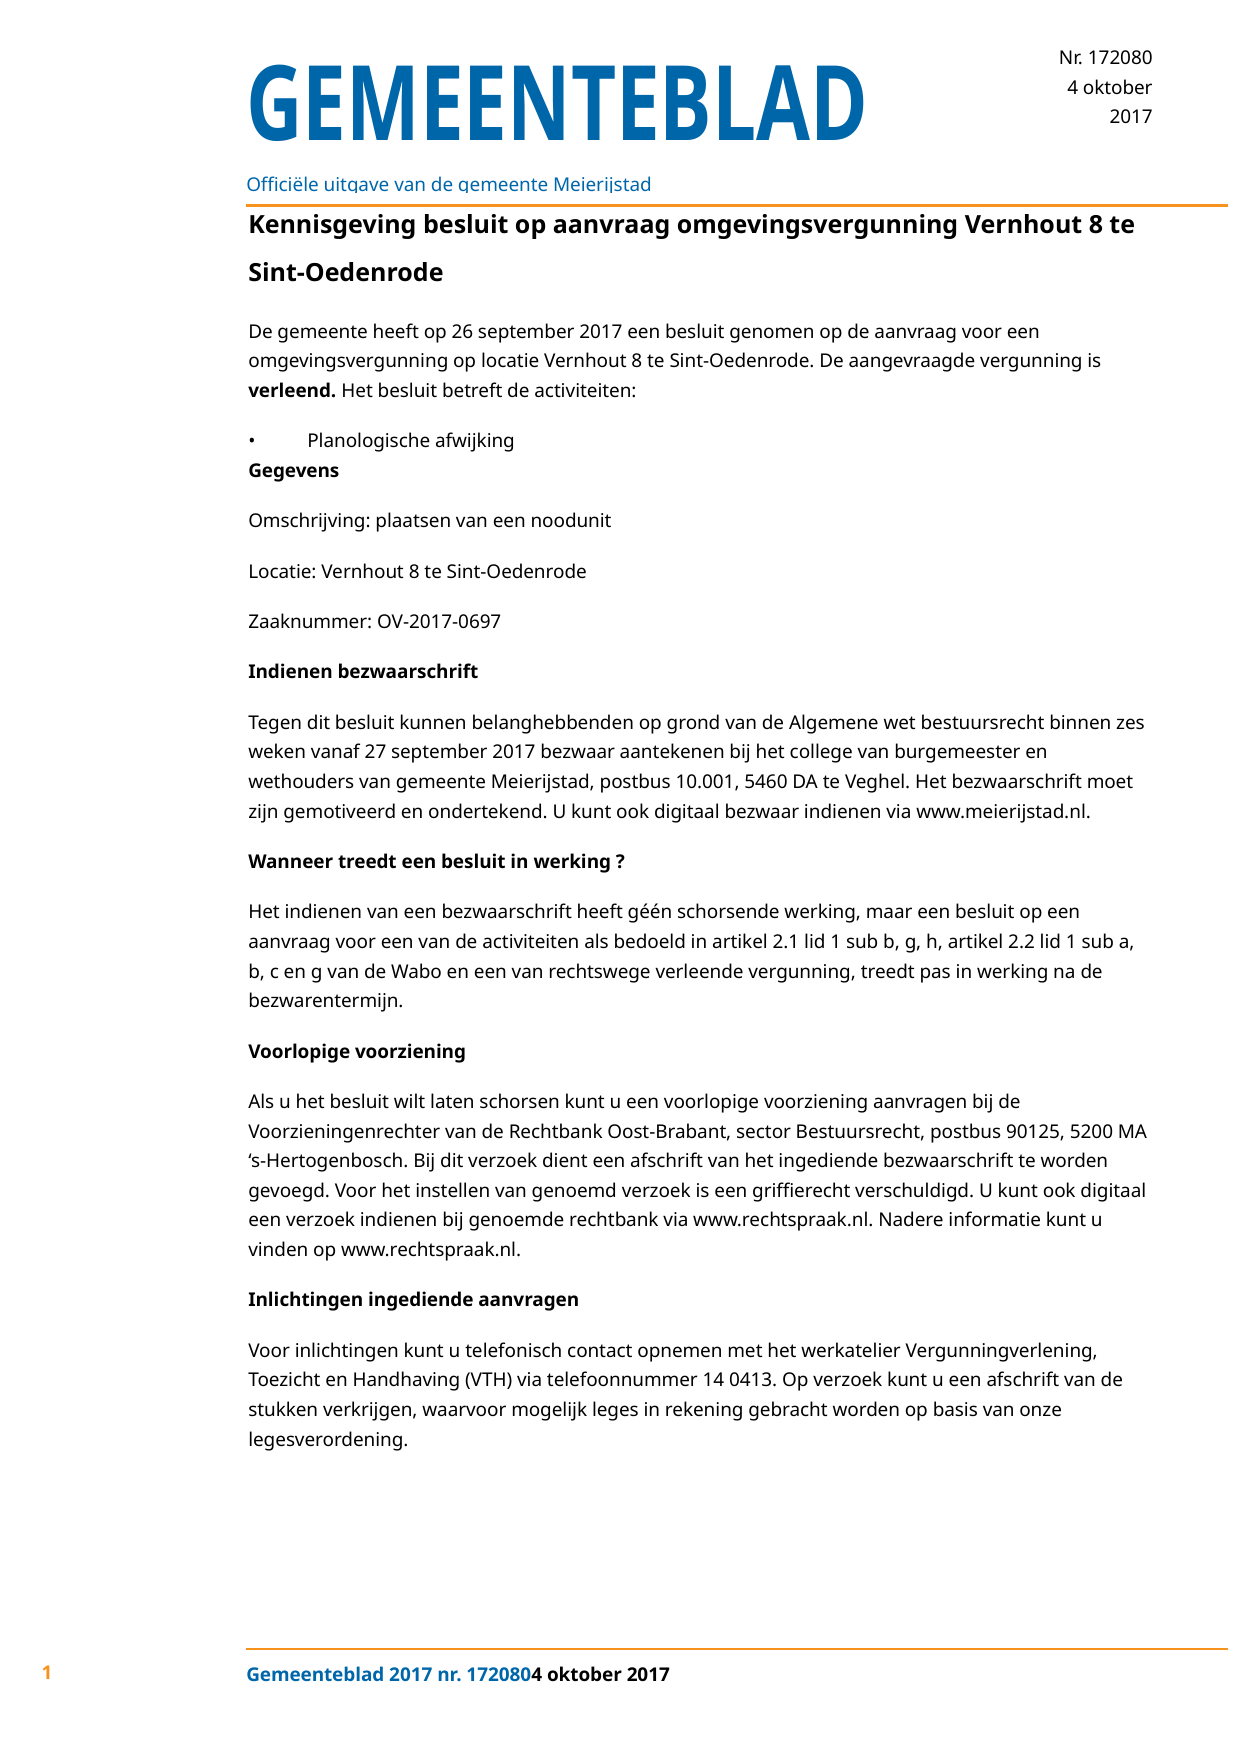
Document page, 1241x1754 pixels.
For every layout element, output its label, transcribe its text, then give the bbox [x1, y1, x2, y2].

list Planologische afwijking [248, 427, 1152, 453]
text Tegen dit besluit kunnen belanghebbenden op grond van de Algemene wet bestuursrecht binnen zes weken vanaf 27 september 2017 bezwaar aantekenen bij het college van burgemeester en wethouders van gemeente Meierijstad, postbus 10.001, 5460 DA te Veghel. Het bezwaarschrift moet zijn gemotiveerd en ondertekend. U kunt ook digitaal bezwaar indienen via www.meierijstad.nl. [248, 709, 1152, 824]
text Indienen bezwaarschrift [248, 659, 1152, 684]
text Omschrijving: plaatsen van een noodunit [248, 507, 1152, 533]
text Zaaknummer: OV-2017-0697 [248, 608, 1152, 634]
text Kennisgeving besluit op aanvraag omgevingsvergunning Vernhout 8 te Sint-Oedenrode [248, 207, 1152, 288]
text Locatie: Vernhout 8 te Sint-Oedenrode [248, 558, 1152, 584]
text Het indienen van een bezwaarschrift heeft géén schorsende werking, maar een besluit op een aanvraag voor een van de activiteiten als bedoeld in artikel 2.1 lid 1 sub b, g, h, artikel 2.2 lid 1 sub a, b, c en g van de Wabo en een van rechtswege verleende vergunning, treedt pas in werking na de bezwarentermijn. [248, 899, 1152, 1013]
text De gemeente heeft op 26 september 2017 een besluit genomen op de aanvraag voor een omgevingsvergunning op locatie Vernhout 8 te Sint-Oedenrode. De aangevraagde vergunning is verleend. Het besluit betreft de activiteiten: [248, 318, 1152, 403]
text Voor inlichtingen kunt u telefonisch contact opnemen met het werkatelier Vergunningverlening, Toezicht en Handhaving (VTH) via telefoonnummer 14 0413. Op verzoek kunt u een afschrift van de stukken verkrijgen, waarvoor mogelijk leges in rekening gebracht worden op basis van onze legesverordening. [248, 1337, 1152, 1452]
text Als u het besluit wilt laten schorsen kunt u een voorlopige voorziening aanvragen bij de Voorzieningenrechter van de Rechtbank Oost-Brabant, sector Bestuursrecht, postbus 90125, 5200 MA ‘s-Hertogenbosch. Bij dit verzoek dient een afschrift van het ingediende bezwaarschrift te worden gevoegd. Voor het instellen van genoemd verzoek is een griffierecht verschuldigd. U kunt ook digitaal een verzoek indienen bij genoemde rechtbank via www.rechtspraak.nl. Nadere informatie kunt u vinden op www.rechtspraak.nl. [248, 1088, 1152, 1262]
picture [41, 47, 231, 172]
text Inlichtingen ingediende aanvragen [248, 1287, 1152, 1312]
text Voorlopige voorziening [248, 1038, 1152, 1064]
text Wanneer treedt een besluit in werking ? [248, 848, 1152, 874]
text Gegevens [248, 457, 1152, 483]
